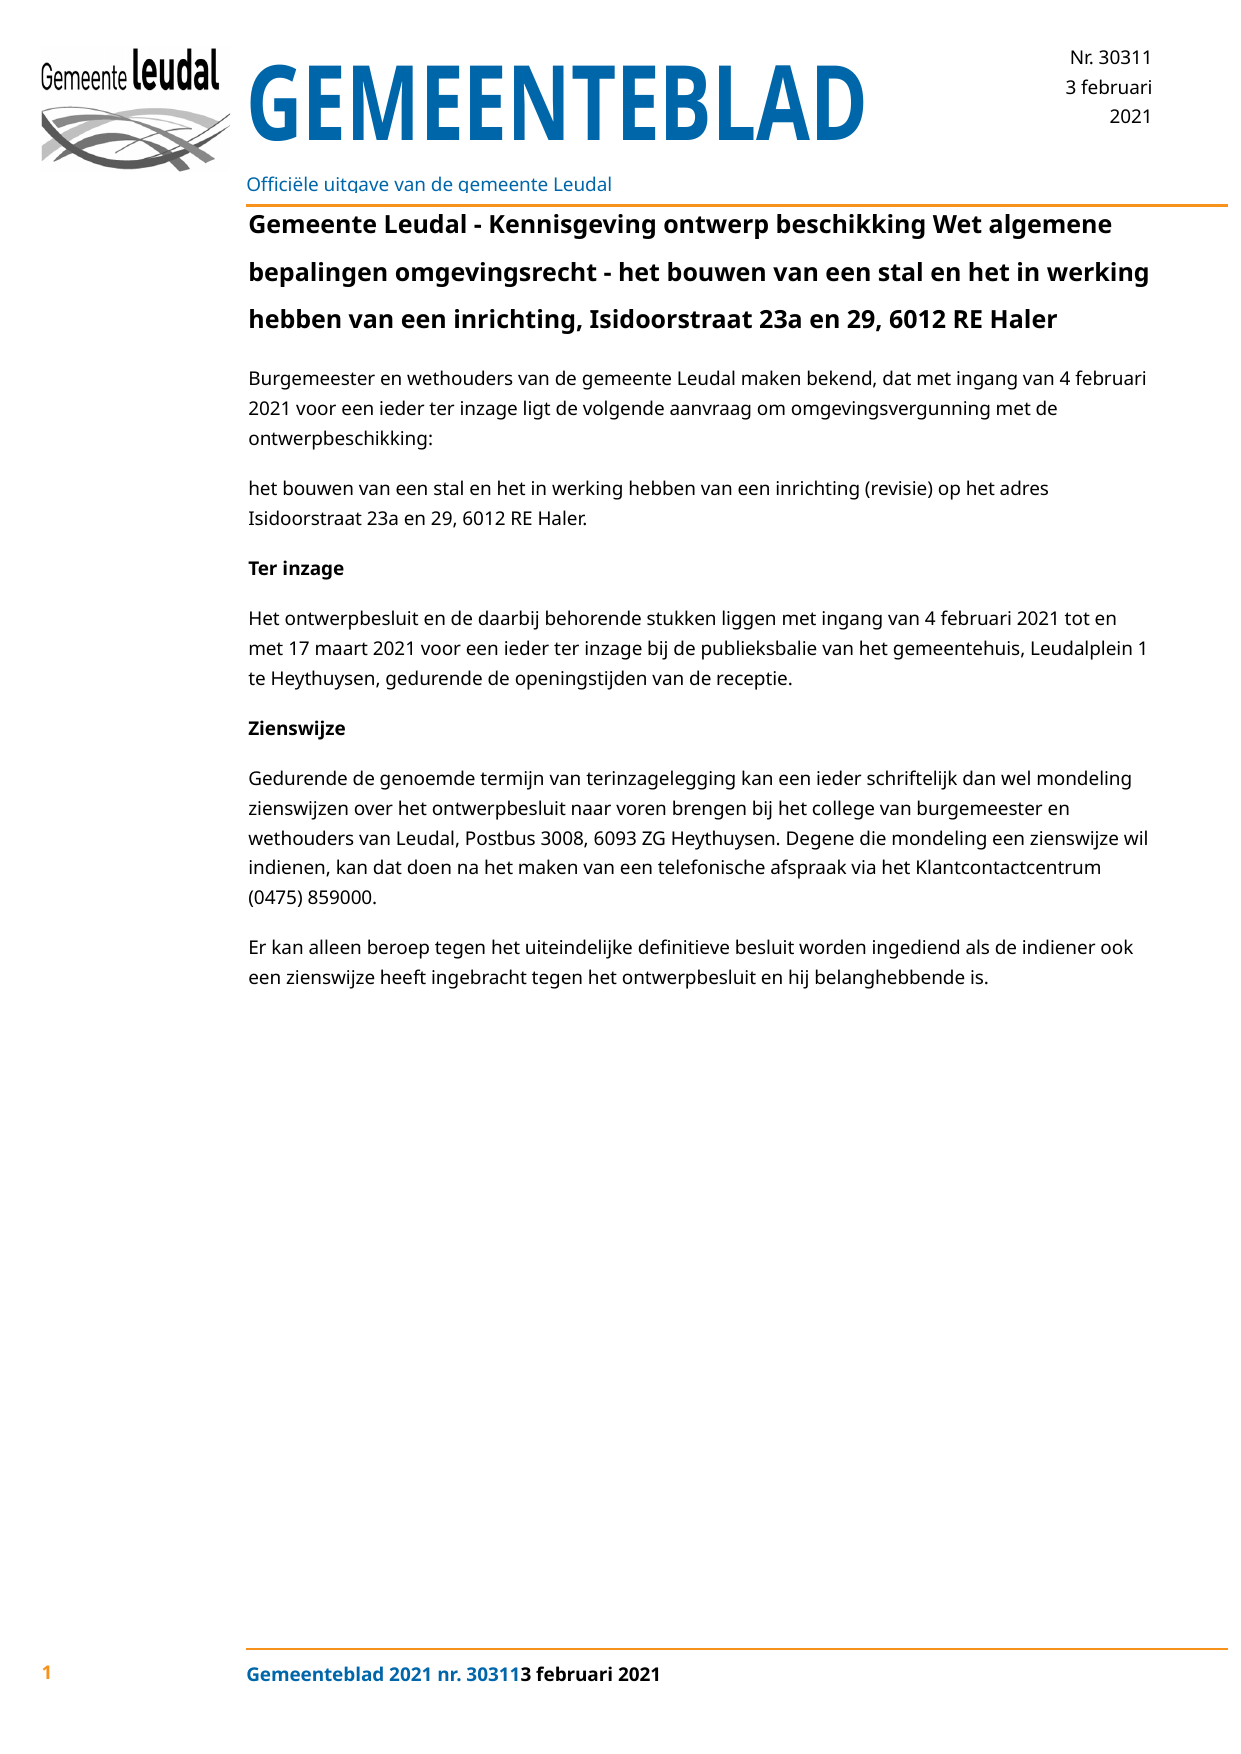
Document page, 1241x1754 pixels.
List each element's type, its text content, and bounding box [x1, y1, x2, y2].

text Het ontwerpbesluit en de daarbij behorende stukken liggen met ingang van 4 februari 2021 tot en met 17 maart 2021 voor een ieder ter inzage bij de publieksbalie van het gemeentehuis, Leudalplein 1 te Heythuysen, gedurende de openingstijden van de receptie. [248, 606, 1152, 690]
text Gedurende de genoemde termijn van terinzagelegging kan een ieder schriftelijk dan wel mondeling zienswijzen over het ontwerpbesluit naar voren brengen bij het college van burgemeester en wethouders van Leudal, Postbus 3008, 6093 ZG Heythuysen. Degene die mondeling een zienswijze wil indienen, kan dat doen na het maken van een telefonische afspraak via het Klantcontactcentrum (0475) 859000. [248, 766, 1152, 909]
text Er kan alleen beroep tegen het uiteindelijke definitieve besluit worden ingediend als de indiener ook een zienswijze heeft ingebracht tegen het ontwerpbesluit en hij belanghebbende is. [248, 934, 1152, 989]
text het bouwen van een stal en het in werking hebben van een inrichting (revisie) op het adres Isidoorstraat 23a en 29, 6012 RE Haler. [248, 475, 1152, 530]
picture [41, 47, 231, 172]
text Burgemeester en wethouders van de gemeente Leudal maken bekend, dat met ingang van 4 februari 2021 voor een ieder ter inzage ligt de volgende aanvraag om omgevingsvergunning met de ontwerpbeschikking: [248, 366, 1152, 450]
text Gemeente Leudal - Kennisgeving ontwerp beschikking Wet algemene bepalingen omgevingsrecht - het bouwen van een stal en het in werking hebben van een inrichting, Isidoorstraat 23a en 29, 6012 RE Haler [248, 207, 1152, 336]
text Zienswijze [248, 715, 1152, 741]
text Ter inzage [248, 555, 1152, 581]
